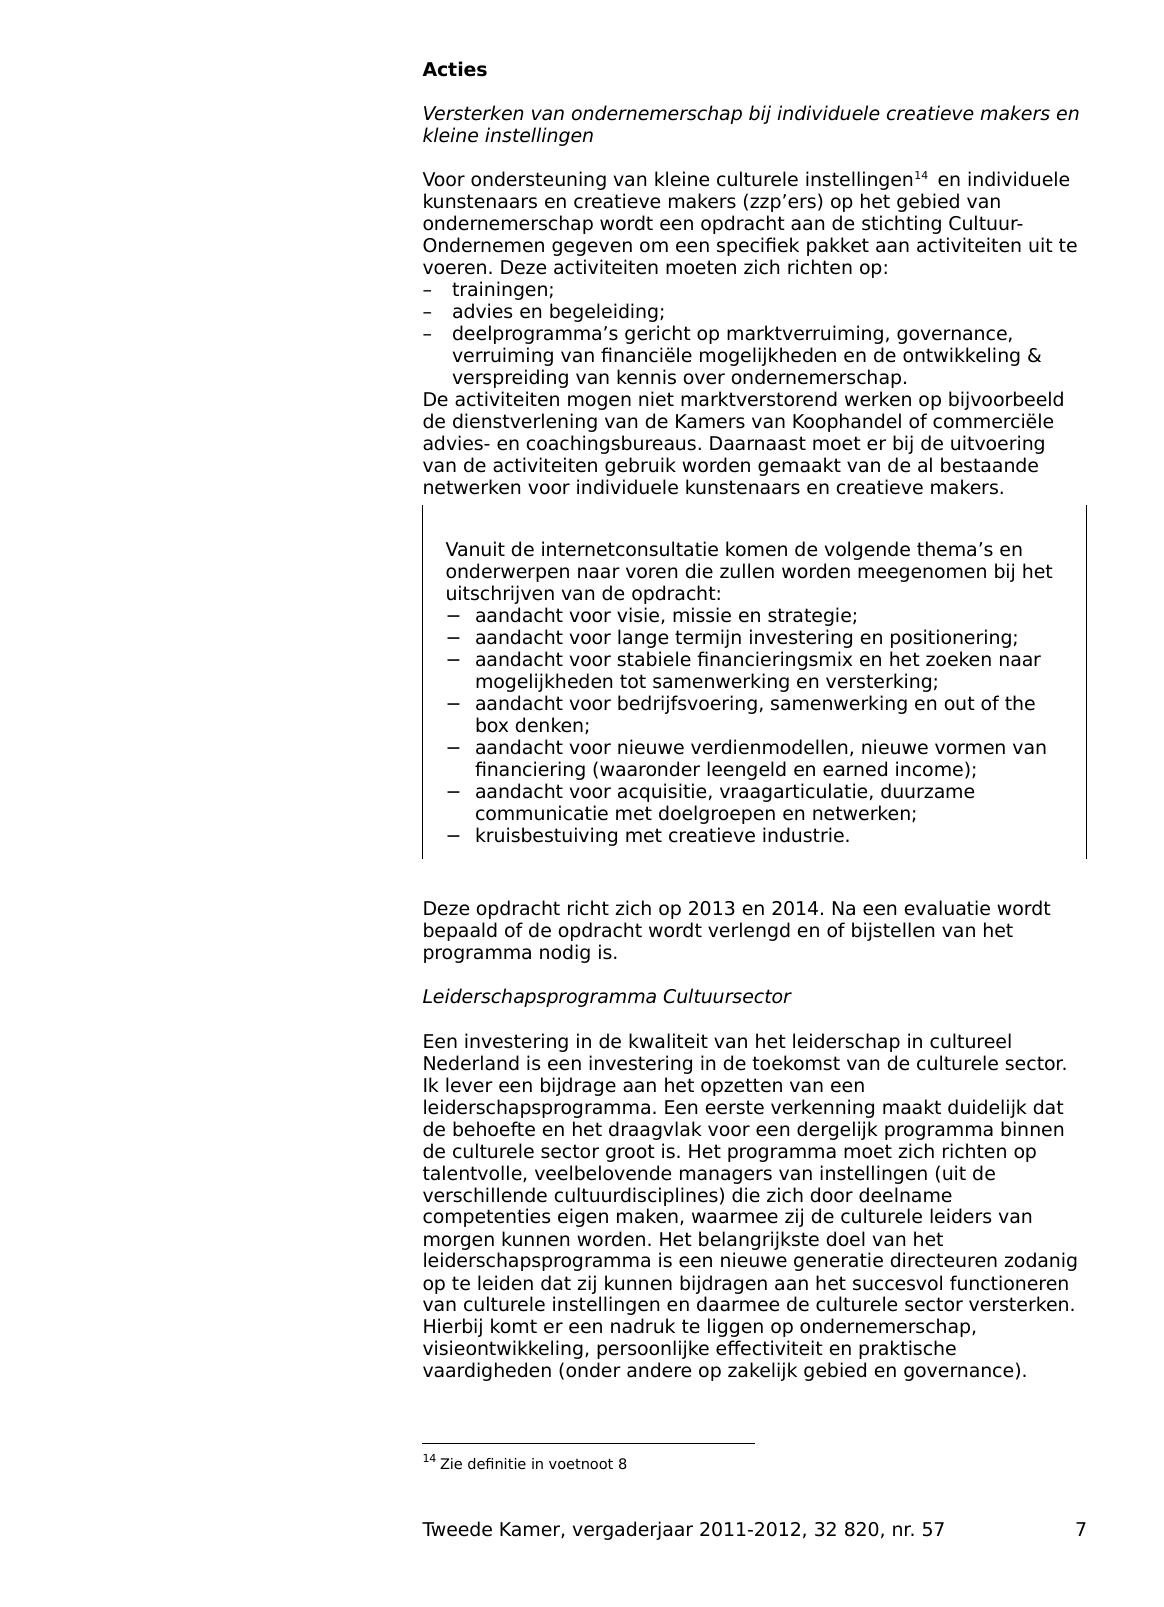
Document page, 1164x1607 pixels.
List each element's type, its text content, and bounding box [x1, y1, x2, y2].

subtitle Versterken van ondernemerschap bij individuele creatieve makers en kleine instellingen [422, 103, 1087, 147]
text De activiteiten mogen niet marktverstorend werken op bijvoorbeeld de dienstverlening van de Kamers van Koophandel of commerciële advies- en coachingsbureaus. Daarnaast moet er bij de uitvoering van de activiteiten gebruik worden gemaakt van de al bestaande netwerken voor individuele kunstenaars en creatieve makers. [422, 389, 1087, 499]
text Voor ondersteuning van kleine culturele instellingen en individuele kunstenaars en creatieve makers (zzp’ers) op het gebied van ondernemerschap wordt een opdracht aan de stichting Cultuur-Ondernemen gegeven om een specifiek pakket aan activiteiten uit te voeren. Deze activiteiten moeten zich richten op: [422, 169, 1087, 279]
subtitle Acties [422, 59, 1087, 81]
text – advies en begeleiding; [422, 301, 1087, 323]
text Een investering in de kwaliteit van het leiderschap in cultureel Nederland is een investering in de toekomst van de culturele sector. Ik lever een bijdrage aan het opzetten van een leiderschapsprogramma. Een eerste verkenning maakt duidelijk dat de behoefte en het draagvlak voor een dergelijk programma binnen de culturele sector groot is. Het programma moet zich richten op talentvolle, veelbelovende managers van instellingen (uit de verschillende cultuurdisciplines) die zich door deelname competenties eigen maken, waarmee zij de culturele leiders van morgen kunnen worden. Het belangrijkste doel van het leiderschapsprogramma is een nieuwe generatie directeuren zodanig op te leiden dat zij kunnen bijdragen aan het succesvol functioneren van culturele instellingen en daarmee de culturele sector versterken. Hierbij komt er een nadruk te liggen op ondernemerschap, visieontwikkeling, persoonlijke effectiviteit en praktische vaardigheden (onder andere op zakelijk gebied en governance). [422, 1031, 1087, 1382]
table_header Vanuit de internetconsultatie komen de volgende thema’s en onderwerpen naar voren die zullen worden meegenomen bij het uitschrijven van de opdracht: − aandacht voor visie, missie en strategie; − aandacht voor lange termijn investering en positionering; − aandacht voor stabiele financieringsmix en het zoeken naar mogelijkheden tot samenwerking en versterking; − aandacht voor bedrijfsvoering, samenwerking en out of the box denken; − aandacht voor nieuwe verdienmodellen, nieuwe vormen van financiering (waaronder leengeld en earned income); − aandacht voor acquisitie, vraagarticulatie, duurzame communicatie met doelgroepen en netwerken; − kruisbestuiving met creatieve industrie. [423, 505, 1086, 858]
subtitle Leiderschapsprogramma Cultuursector [422, 986, 1087, 1008]
text – deelprogramma’s gericht op marktverruiming, governance, verruiming van financiële mogelijkheden en de ontwikkeling & verspreiding van kennis over ondernemerschap. [422, 323, 1087, 389]
text – trainingen; [422, 279, 1087, 301]
text Zie definitie in voetnoot 8 [422, 1452, 1087, 1474]
text Deze opdracht richt zich op 2013 en 2014. Na een evaluatie wordt bepaald of de opdracht wordt verlengd en of bijstellen van het programma nodig is. [422, 898, 1087, 964]
